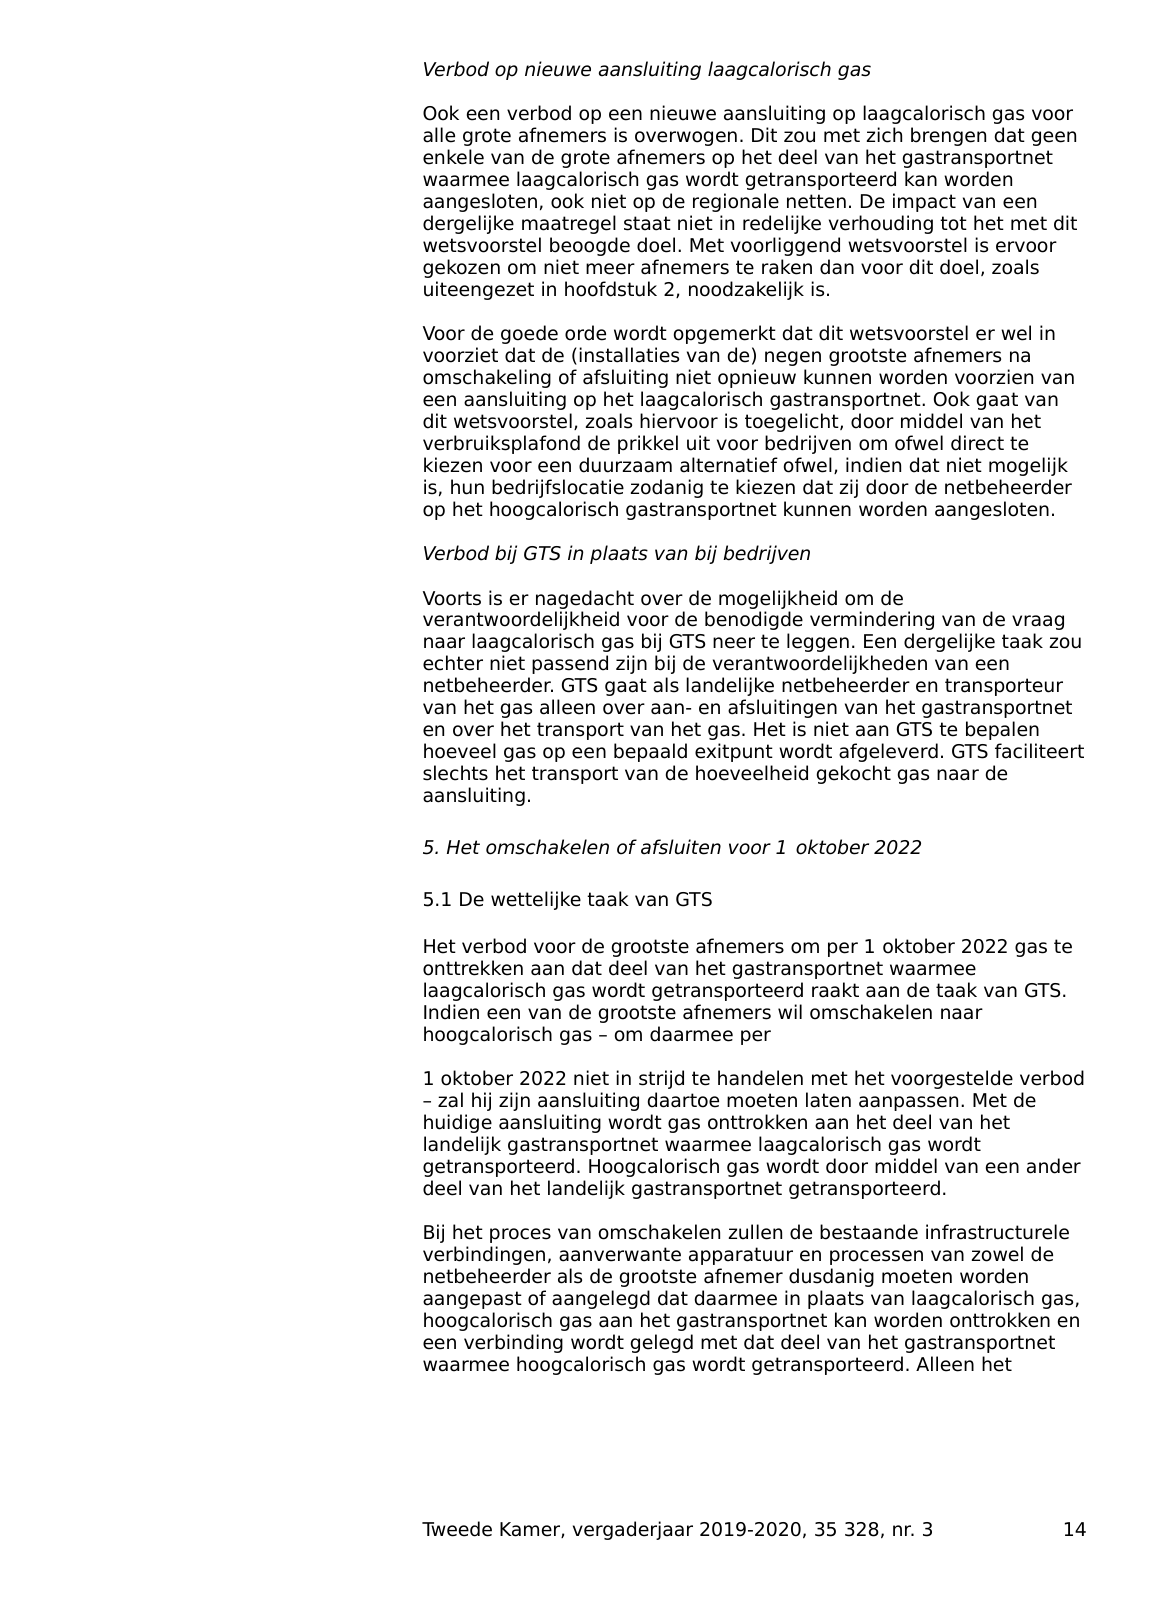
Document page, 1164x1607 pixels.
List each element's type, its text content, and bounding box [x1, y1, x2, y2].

text Voorts is er nagedacht over de mogelijkheid om de verantwoordelijkheid voor de benodigde vermindering van de vraag naar laagcalorisch gas bij GTS neer te leggen. Een dergelijke taak zou echter niet passend zijn bij de verantwoordelijkheden van een netbeheerder. GTS gaat als landelijke netbeheerder en transporteur van het gas alleen over aan- en afsluitingen van het gastransportnet en over het transport van het gas. Het is niet aan GTS te bepalen hoeveel gas op een bepaald exitpunt wordt afgeleverd. GTS faciliteert slechts het transport van de hoeveelheid gekocht gas naar de aansluiting. [422, 587, 1087, 807]
text Voor de goede orde wordt opgemerkt dat dit wetsvoorstel er wel in voorziet dat de (installaties van de) negen grootste afnemers na omschakeling of afsluiting niet opnieuw kunnen worden voorzien van een aansluiting op het laagcalorisch gastransportnet. Ook gaat van dit wetsvoorstel, zoals hiervoor is toegelicht, door middel van het verbruiksplafond de prikkel uit voor bedrijven om ofwel direct te kiezen voor een duurzaam alternatief ofwel, indien dat niet mogelijk is, hun bedrijfslocatie zodanig te kiezen dat zij door de netbeheerder op het hoogcalorisch gastransportnet kunnen worden aangesloten. [422, 323, 1087, 521]
text Bij het proces van omschakelen zullen de bestaande infrastructurele verbindingen, aanverwante apparatuur en processen van zowel de netbeheerder als de grootste afnemer dusdanig moeten worden aangepast of aangelegd dat daarmee in plaats van laagcalorisch gas, hoogcalorisch gas aan het gastransportnet kan worden onttrokken en een verbinding wordt gelegd met dat deel van het gastransportnet waarmee hoogcalorisch gas wordt getransporteerd. Alleen het [422, 1222, 1087, 1376]
text Ook een verbod op een nieuwe aansluiting op laagcalorisch gas voor alle grote afnemers is overwogen. Dit zou met zich brengen dat geen enkele van de grote afnemers op het deel van het gastransportnet waarmee laagcalorisch gas wordt getransporteerd kan worden aangesloten, ook niet op de regionale netten. De impact van een dergelijke maatregel staat niet in redelijke verhouding tot het met dit wetsvoorstel beoogde doel. Met voorliggend wetsvoorstel is ervoor gekozen om niet meer afnemers te raken dan voor dit doel, zoals uiteengezet in hoofdstuk 2, noodzakelijk is. [422, 103, 1087, 301]
text Het verbod voor de grootste afnemers om per 1 oktober 2022 gas te onttrekken aan dat deel van het gastransportnet waarmee laagcalorisch gas wordt getransporteerd raakt aan de taak van GTS. Indien een van de grootste afnemers wil omschakelen naar hoogcalorisch gas – om daarmee per [422, 936, 1087, 1046]
text 1 oktober 2022 niet in strijd te handelen met het voorgestelde verbod – zal hij zijn aansluiting daartoe moeten laten aanpassen. Met de huidige aansluiting wordt gas onttrokken aan het deel van het landelijk gastransportnet waarmee laagcalorisch gas wordt getransporteerd. Hoogcalorisch gas wordt door middel van een ander deel van het landelijk gastransportnet getransporteerd. [422, 1068, 1087, 1200]
subtitle Verbod op nieuwe aansluiting laagcalorisch gas [422, 59, 1087, 81]
subtitle 5.1 De wettelijke taak van GTS [422, 889, 1087, 911]
subtitle Verbod bij GTS in plaats van bij bedrijven [422, 543, 1087, 565]
subtitle 5. Het omschakelen of afsluiten voor 1 oktober 2022 [422, 837, 1087, 859]
